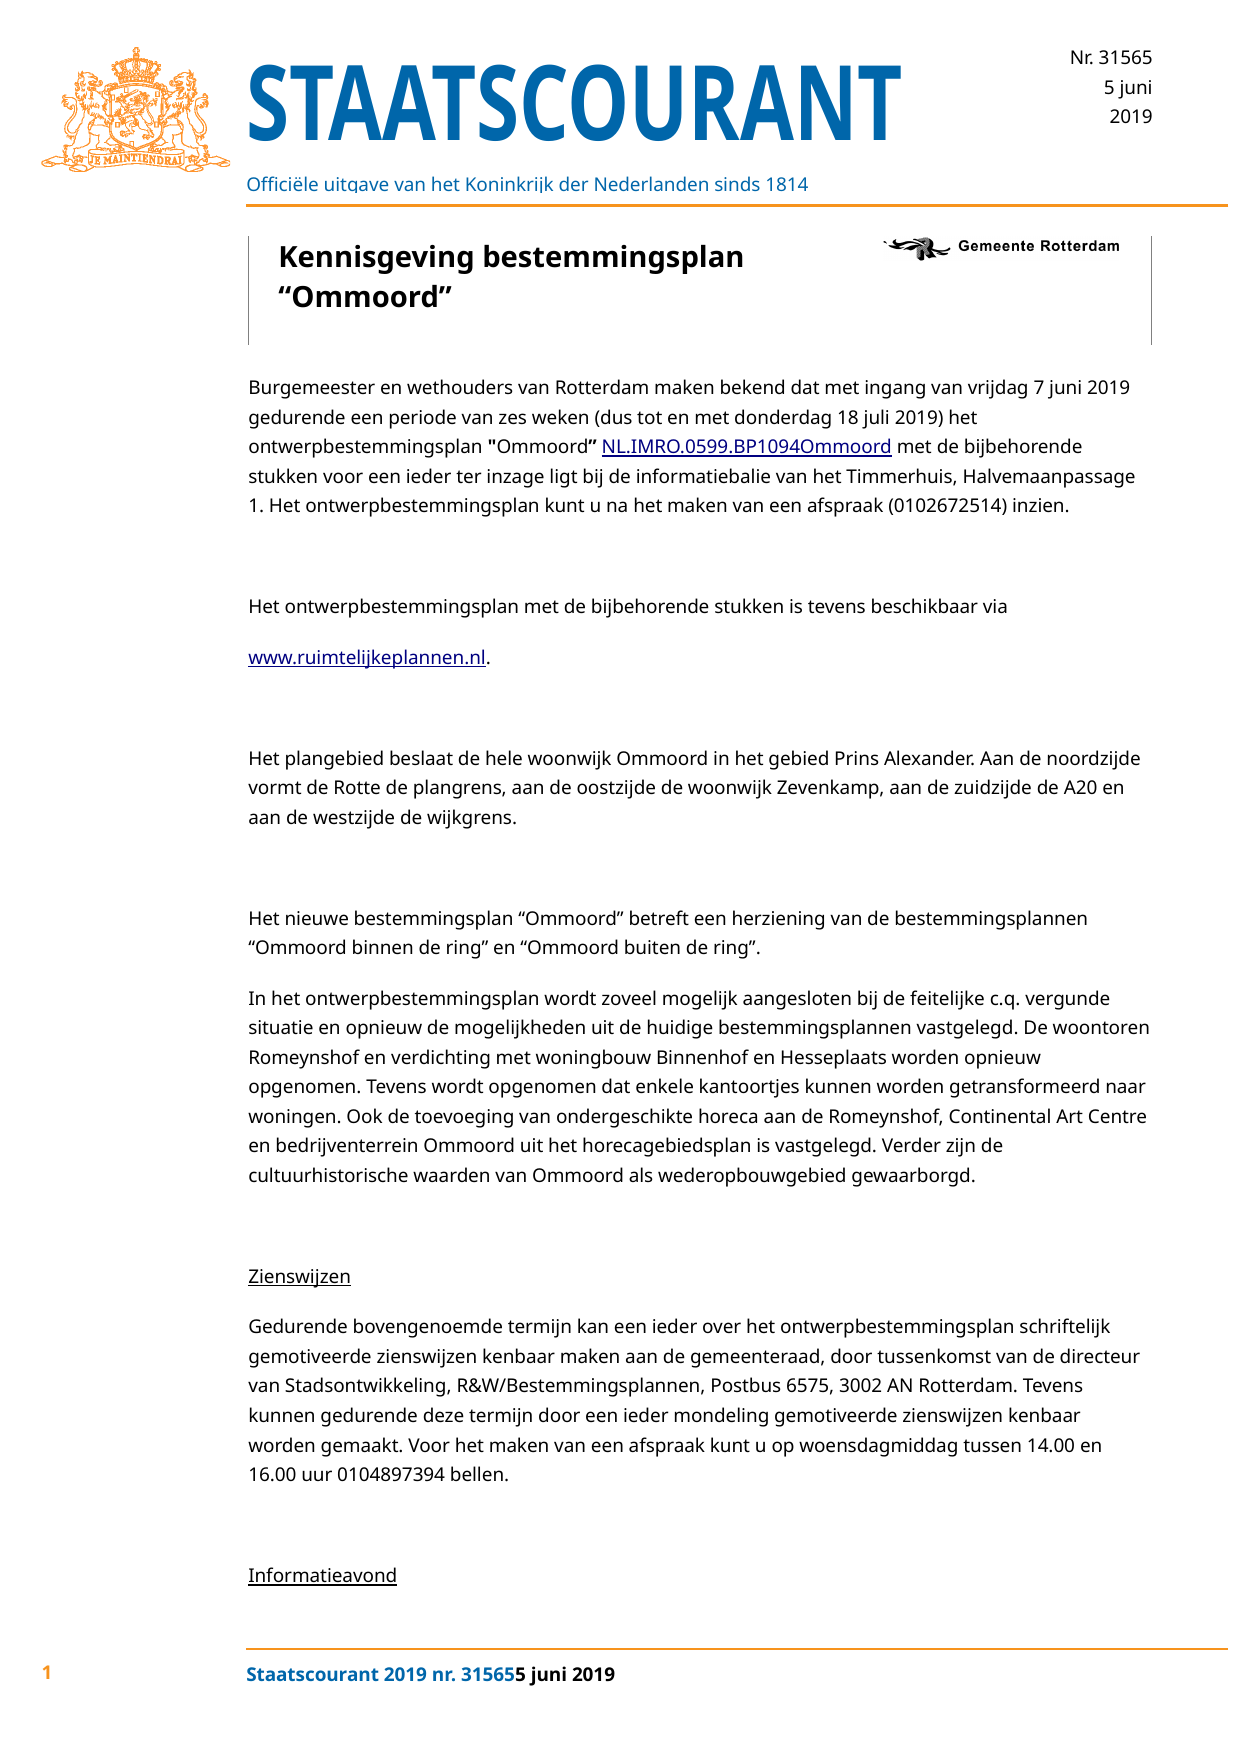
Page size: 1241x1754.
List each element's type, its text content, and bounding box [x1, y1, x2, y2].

text www.ruimtelijkeplannen.nl. [248, 644, 1152, 669]
text Het nieuwe bestemmingsplan “Ommoord” betreft een herziening van de bestemmingsplannen “Ommoord binnen de ring” en “Ommoord buiten de ring”. [248, 905, 1152, 960]
text Informatieavond [248, 1562, 1152, 1588]
text In het ontwerpbestemmingsplan wordt zoveel mogelijk aangesloten bij de feitelijke c.q. vergunde situatie en opnieuw de mogelijkheden uit de huidige bestemmingsplannen vastgelegd. De woontoren Romeynshof en verdichting met woningbouw Binnenhof en Hesseplaats worden opnieuw opgenomen. Tevens wordt opgenomen dat enkele kantoortjes kunnen worden getransformeerd naar woningen. Ook de toevoeging van ondergeschikte horeca aan de Romeynshof, Continental Art Centre en bedrijventerrein Ommoord uit het horecagebiedsplan is vastgelegd. Verder zijn de cultuurhistorische waarden van Ommoord als wederopbouwgebied gewaarborgd. [248, 985, 1152, 1188]
text Zienswijzen [248, 1263, 1152, 1289]
text Het ontwerpbestemmingsplan met de bijbehorende stukken is tevens beschikbaar via [248, 593, 1152, 619]
picture [41, 47, 231, 172]
table_header [850, 236, 1151, 345]
text Burgemeester en wethouders van Rotterdam maken bekend dat met ingang van vrijdag 7 juni 2019 gedurende een periode van zes weken (dus tot en met donderdag 18 juli 2019) het ontwerpbestemmingsplan "Ommoord” NL.IMRO.0599.BP1094Ommoord met de bijbehorende stukken voor een ieder ter inzage ligt bij de informatiebalie van het Timmerhuis, Halvemaanpassage 1. Het ontwerpbestemmingsplan kunt u na het maken van een afspraak (0102672514) inzien. [248, 374, 1152, 518]
picture [882, 236, 1119, 261]
text Het plangebied beslaat de hele woonwijk Ommoord in het gebied Prins Alexander. Aan de noordzijde vormt de Rotte de plangrens, aan de oostzijde de woonwijk Zevenkamp, aan de zuidzijde de A20 en aan de westzijde de wijkgrens. [248, 745, 1152, 829]
table_header Kennisgeving bestemmingsplan “Ommoord” [249, 236, 850, 345]
text Gedurende bovengenoemde termijn kan een ieder over het ontwerpbestemmingsplan schriftelijk gemotiveerde zienswijzen kenbaar maken aan de gemeenteraad, door tussenkomst van de directeur van Stadsontwikkeling, R&W/Bestemmingsplannen, Postbus 6575, 3002 AN Rotterdam. Tevens kunnen gedurende deze termijn door een ieder mondeling gemotiveerde zienswijzen kenbaar worden gemaakt. Voor het maken van een afspraak kunt u op woensdagmiddag tussen 14.00 en 16.00 uur 0104897394 bellen. [248, 1313, 1152, 1487]
